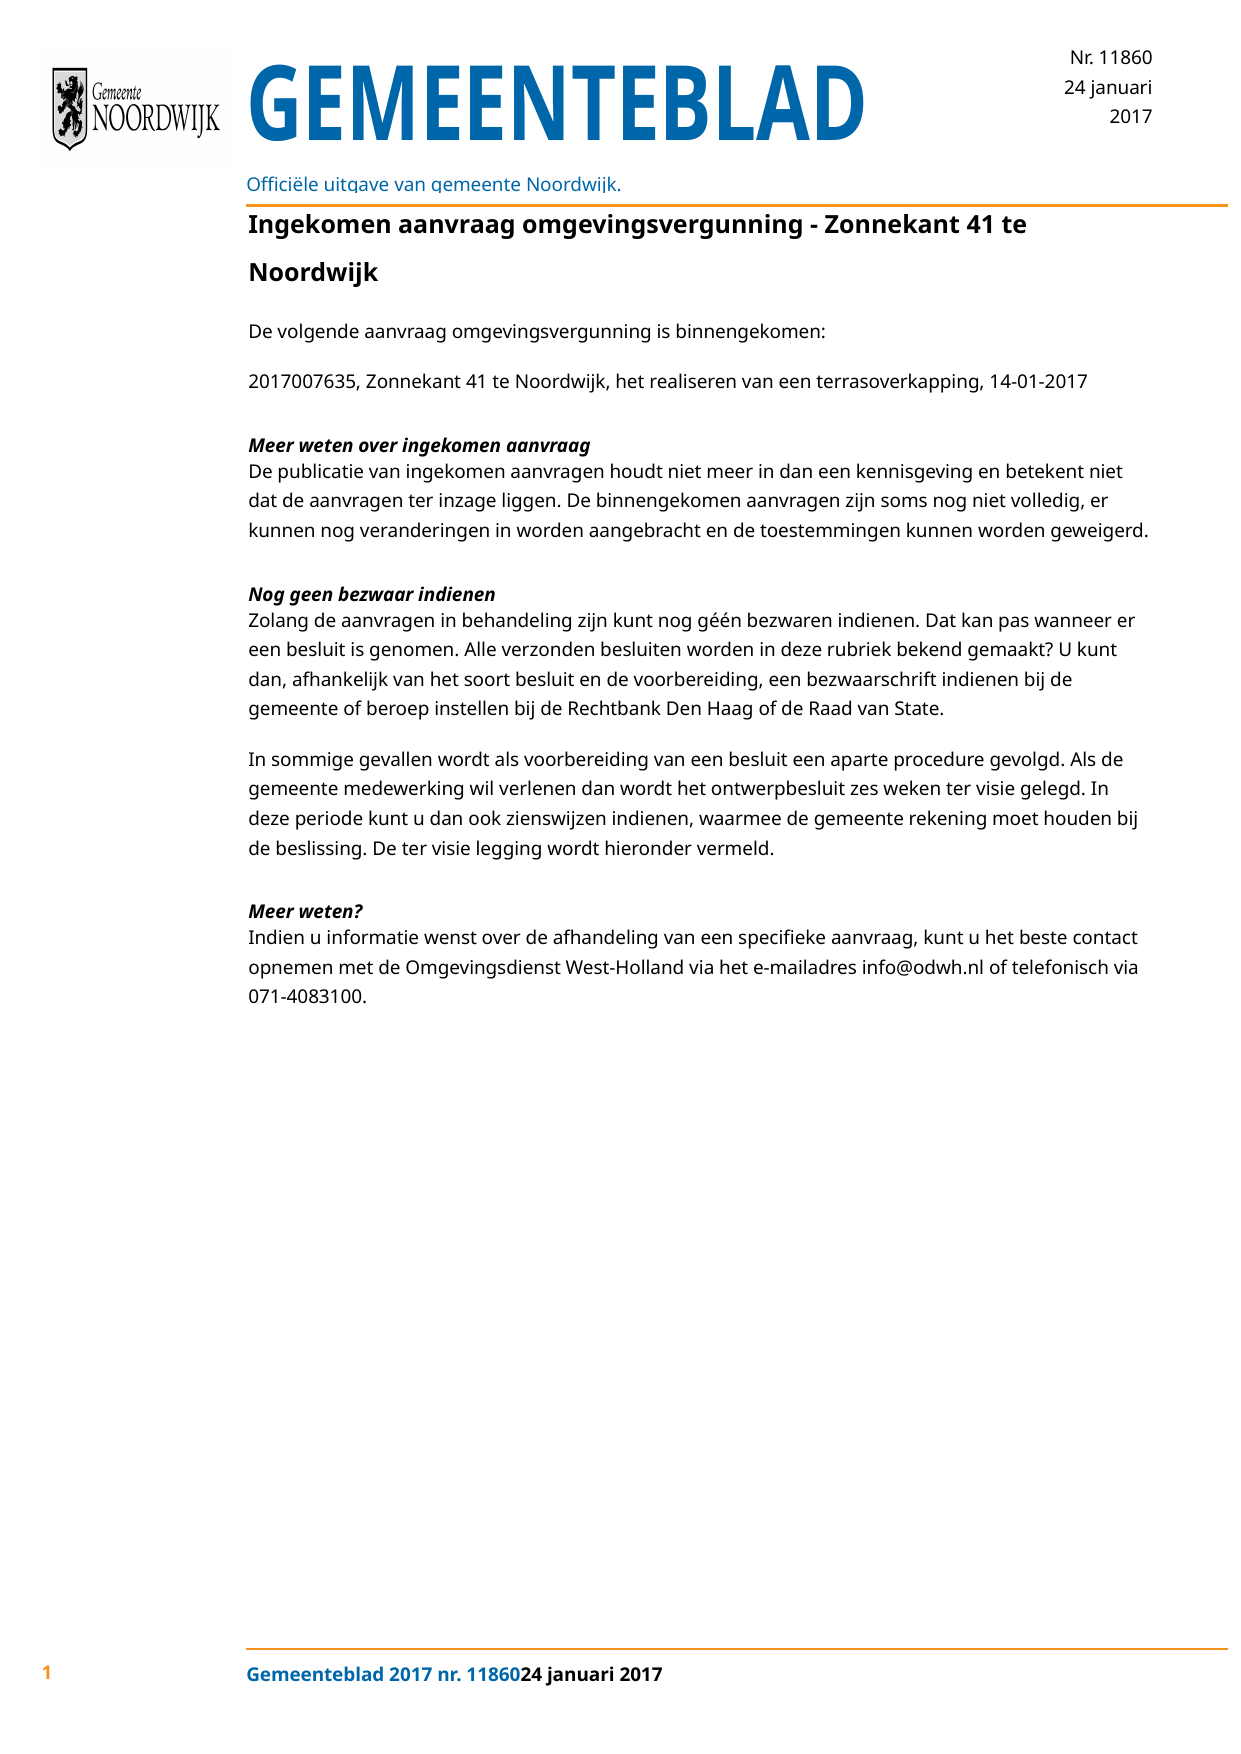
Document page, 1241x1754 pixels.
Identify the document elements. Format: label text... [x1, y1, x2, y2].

text 2017007635, Zonnekant 41 te Noordwijk, het realiseren van een terrasoverkapping, 14-01-2017 [248, 368, 1152, 394]
text De volgende aanvraag omgevingsvergunning is binnengekomen: [248, 318, 1152, 344]
text Meer weten over ingekomen aanvraag [248, 432, 1152, 458]
text Meer weten? [248, 899, 1152, 924]
picture [41, 47, 231, 172]
text De publicatie van ingekomen aanvragen houdt niet meer in dan een kennisgeving en betekent niet dat de aanvragen ter inzage liggen. De binnengekomen aanvragen zijn soms nog niet volledig, er kunnen nog veranderingen in worden aangebracht en de toestemmingen kunnen worden geweigerd. [248, 458, 1152, 543]
text Nog geen bezwaar indienen [248, 581, 1152, 607]
text Zolang de aanvragen in behandeling zijn kunt nog géén bezwaren indienen. Dat kan pas wanneer er een besluit is genomen. Alle verzonden besluiten worden in deze rubriek bekend gemaakt? U kunt dan, afhankelijk van het soort besluit en de voorbereiding, een bezwaarschrift indienen bij de gemeente of beroep instellen bij de Rechtbank Den Haag of de Raad van State. [248, 607, 1152, 721]
text In sommige gevallen wordt als voorbereiding van een besluit een aparte procedure gevolgd. Als de gemeente medewerking wil verlenen dan wordt het ontwerpbesluit zes weken ter visie gelegd. In deze periode kunt u dan ook zienswijzen indienen, waarmee de gemeente rekening moet houden bij de beslissing. De ter visie legging wordt hieronder vermeld. [248, 746, 1152, 861]
text Indien u informatie wenst over de afhandeling van een specifieke aanvraag, kunt u het beste contact opnemen met de Omgevingsdienst West-Holland via het e-mailadres info@odwh.nl of telefonisch via 071-4083100. [248, 924, 1152, 1009]
text Ingekomen aanvraag omgevingsvergunning - Zonnekant 41 te Noordwijk [248, 207, 1152, 288]
